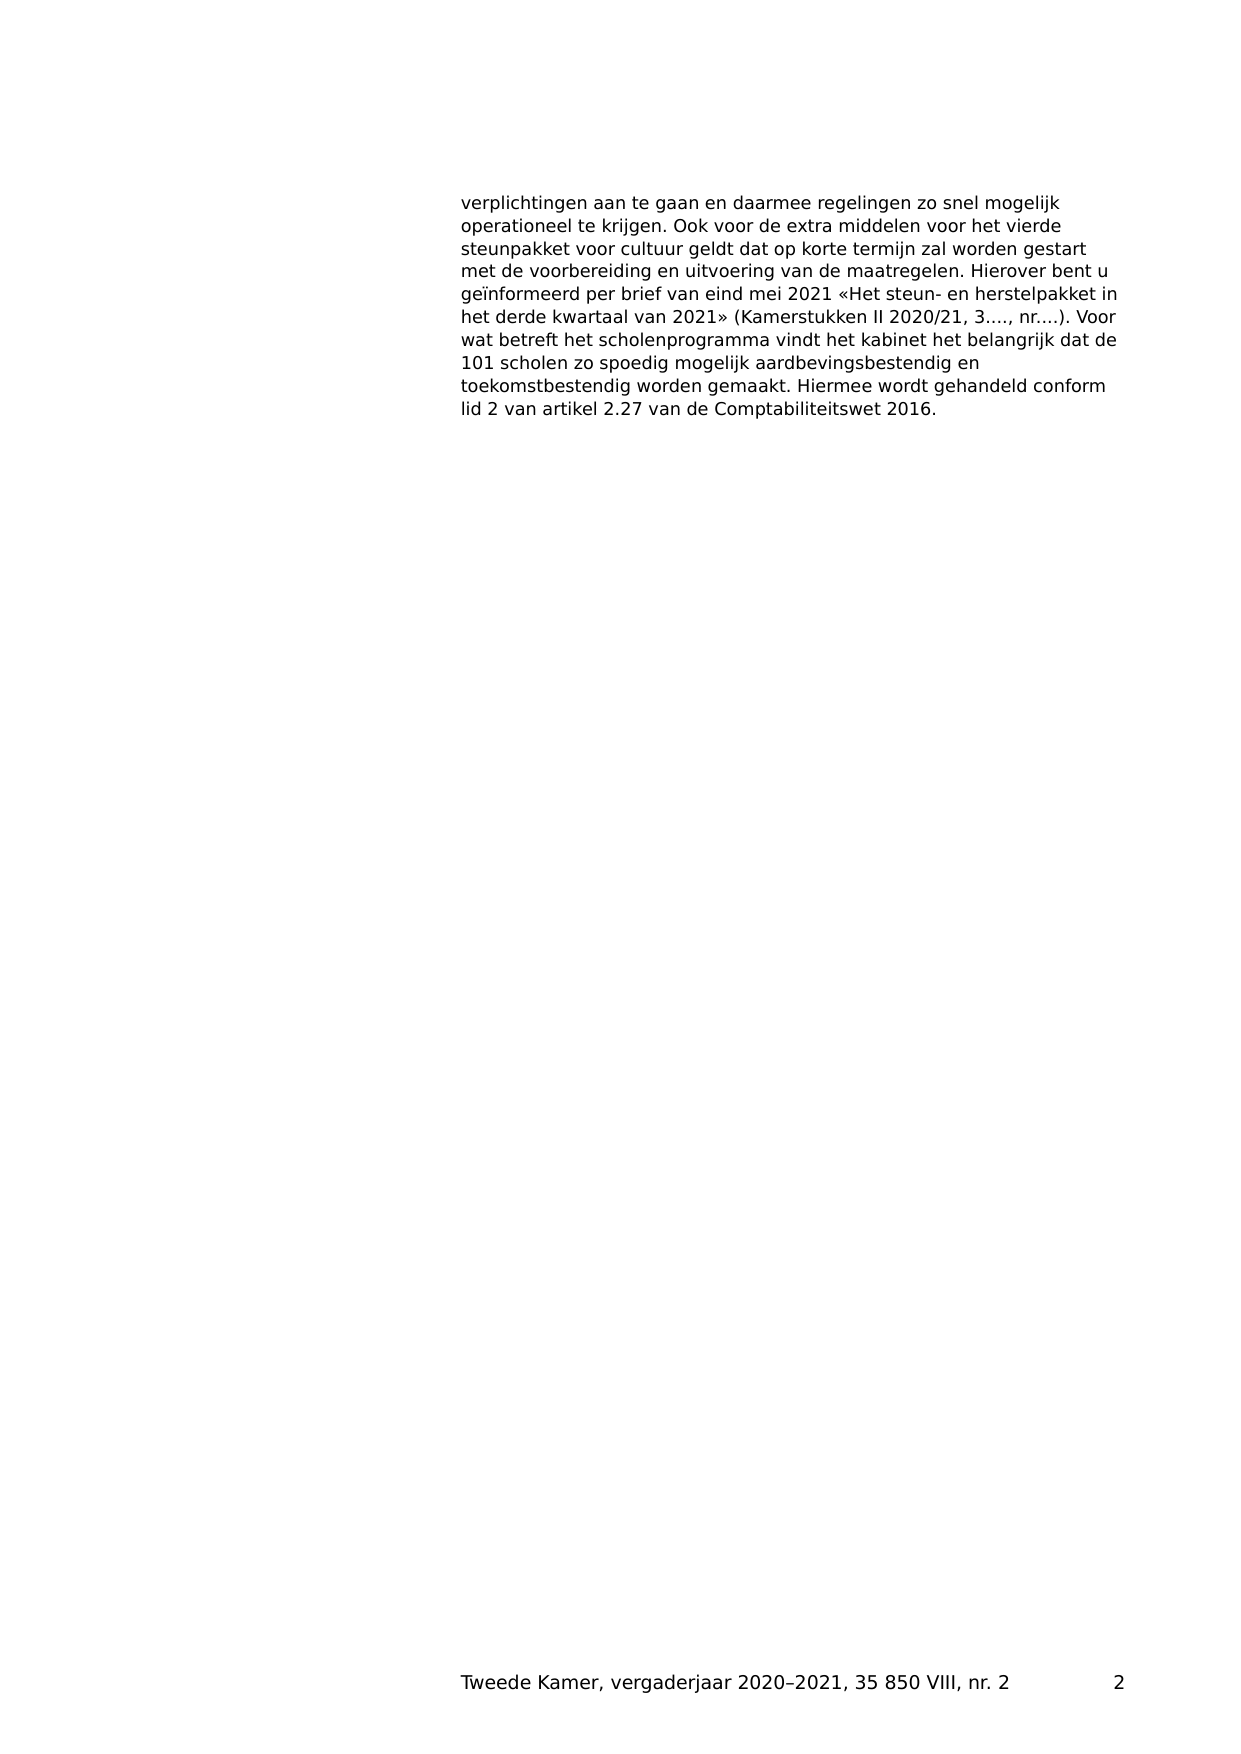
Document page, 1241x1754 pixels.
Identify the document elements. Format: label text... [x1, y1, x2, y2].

text verplichtingen aan te gaan en daarmee regelingen zo snel mogelijk operationeel te krijgen. Ook voor de extra middelen voor het vierde steunpakket voor cultuur geldt dat op korte termijn zal worden gestart met de voorbereiding en uitvoering van de maatregelen. Hierover bent u geïnformeerd per brief van eind mei 2021 «Het steun- en herstelpakket in het derde kwartaal van 2021» (Kamerstukken II 2020/21, 3...., nr....). Voor wat betreft het scholenprogramma vindt het kabinet het belangrijk dat de 101 scholen zo spoedig mogelijk aardbevingsbestendig en toekomstbestendig worden gemaakt. Hiermee wordt gehandeld conform lid 2 van artikel 2.27 van de Comptabiliteitswet 2016. [461, 191, 1125, 420]
